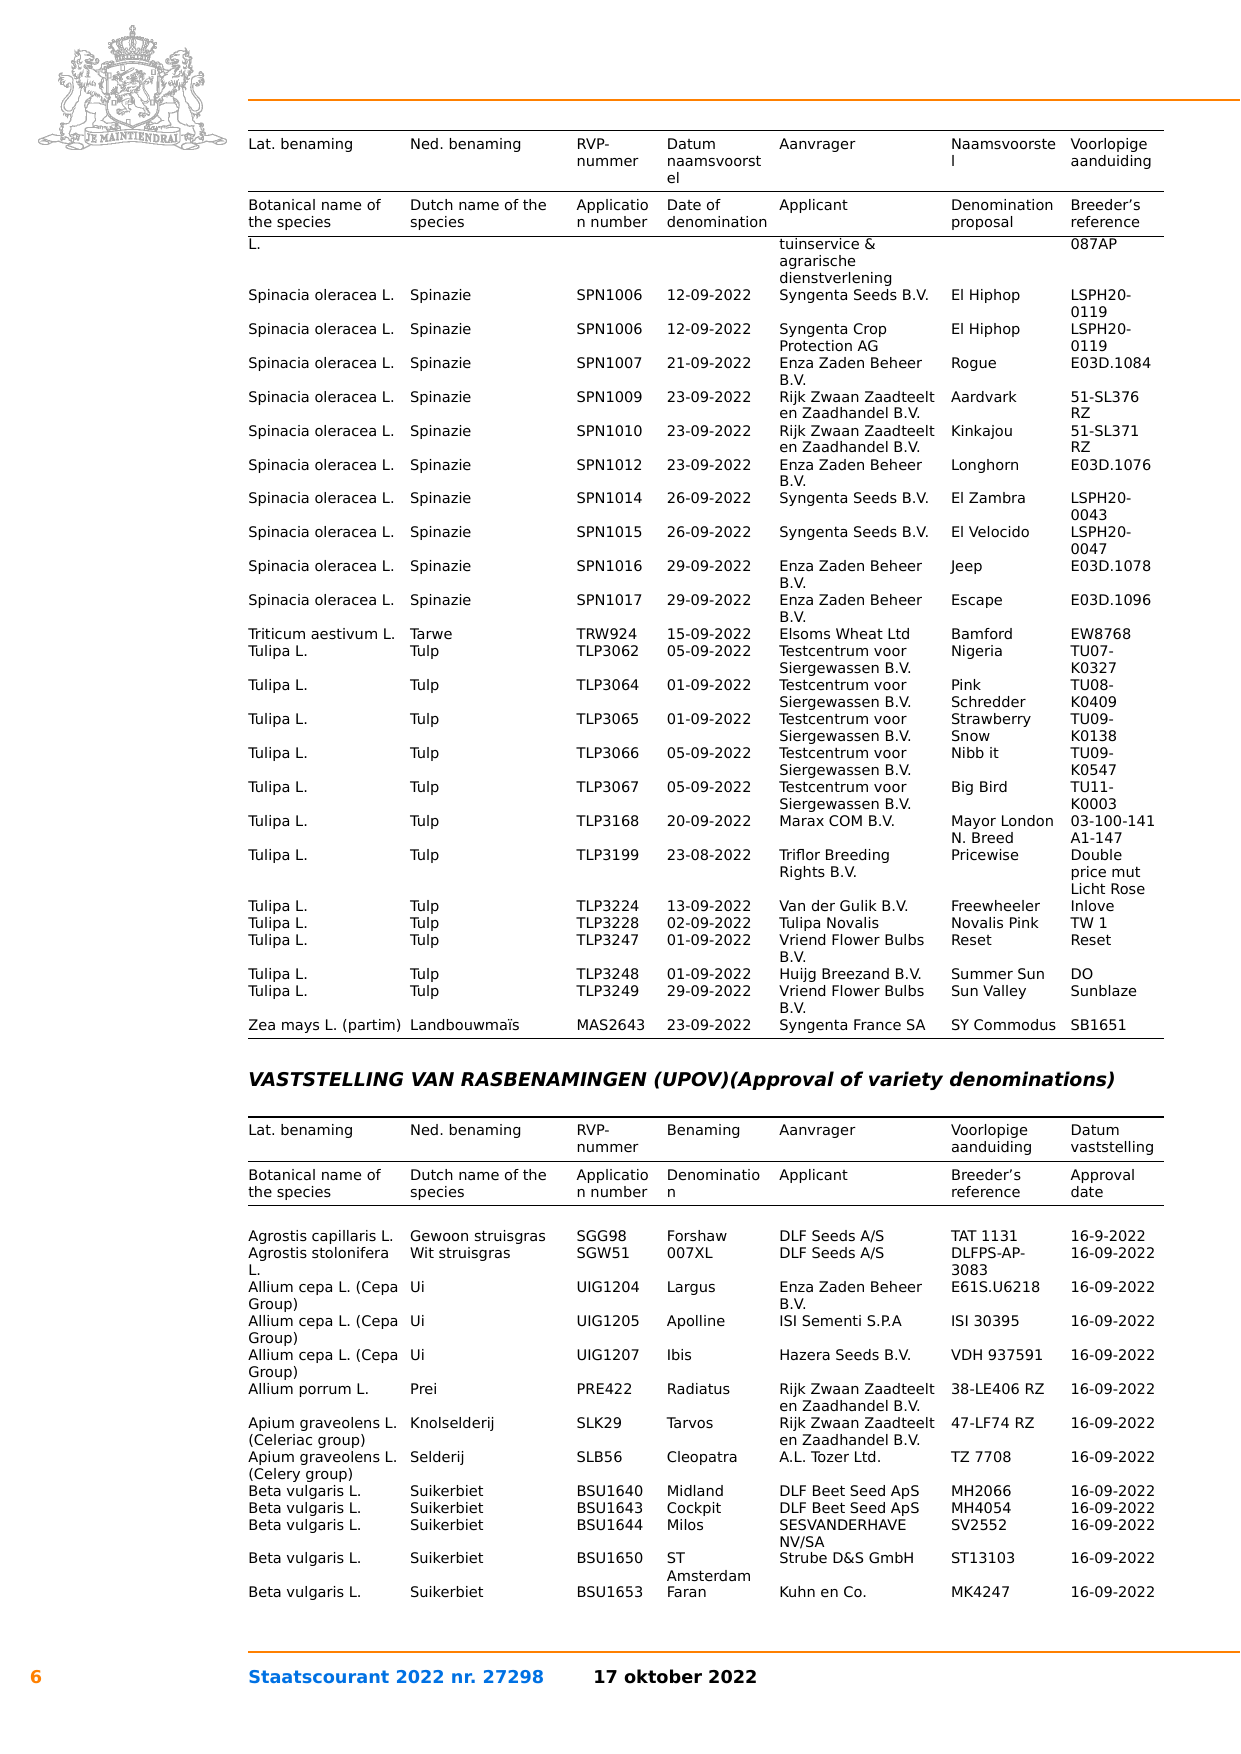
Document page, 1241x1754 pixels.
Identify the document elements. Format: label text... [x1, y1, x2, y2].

table_cell 29-09-2022 [661, 592, 773, 626]
table_cell Apium graveolens L. (Celeriac group) [248, 1415, 404, 1448]
table_cell Escape [945, 592, 1064, 626]
table_cell Sun Valley [945, 983, 1064, 1017]
table_cell Testcentrum voor Siergewassen B.V. [773, 643, 945, 677]
table_cell Tulp [404, 711, 570, 745]
table_cell 01-09-2022 [661, 932, 773, 966]
table_cell TLP3064 [570, 677, 661, 711]
table_cell TU11-K0003 [1065, 779, 1163, 813]
table_cell SB1651 [1065, 1017, 1163, 1038]
table_cell El Hiphop [945, 321, 1064, 354]
table_cell 05-09-2022 [661, 779, 773, 813]
table_cell MK4247 [945, 1584, 1064, 1601]
table_cell Allium cepa L. (Cepa Group) [248, 1279, 404, 1313]
table_cell Kuhn en Co. [773, 1584, 945, 1601]
table_cell 15-09-2022 [661, 626, 773, 643]
table_cell TU09-K0547 [1065, 745, 1163, 779]
table_header Lat. benaming [248, 1118, 404, 1161]
table_cell Spinacia oleracea L. [248, 287, 404, 321]
table_cell Dutch name of the species [404, 1162, 570, 1205]
table_cell Spinazie [404, 389, 570, 422]
table_cell Suikerbiet [404, 1584, 570, 1601]
table_cell Ui [404, 1313, 570, 1347]
table_cell Allium cepa L. (Cepa Group) [248, 1313, 404, 1347]
table_cell Milos [661, 1516, 773, 1550]
table_cell Spinacia oleracea L. [248, 456, 404, 490]
table_cell Ibis [661, 1347, 773, 1381]
table_cell Agrostis capillaris L. [248, 1228, 404, 1245]
table_cell Strawberry Snow [945, 711, 1064, 745]
table_cell L. [248, 237, 404, 287]
table_cell Spinazie [404, 287, 570, 321]
table_cell A.L. Tozer Ltd. [773, 1449, 945, 1482]
table_cell SPN1006 [570, 287, 661, 321]
table_cell 05-09-2022 [661, 745, 773, 779]
table_cell Summer Sun [945, 966, 1064, 983]
table_cell Triticum aestivum L. [248, 626, 404, 643]
table_cell EW8768 [1065, 626, 1163, 643]
table_cell 16-09-2022 [1065, 1415, 1163, 1448]
table_cell TLP3168 [570, 813, 661, 847]
table_cell Marax COM B.V. [773, 813, 945, 847]
table_cell Tulipa L. [248, 983, 404, 1017]
table_cell Ui [404, 1347, 570, 1381]
table_cell Spinacia oleracea L. [248, 592, 404, 626]
table_cell Big Bird [945, 779, 1064, 813]
table_cell 16-09-2022 [1065, 1550, 1163, 1584]
table_cell Knolselderij [404, 1415, 570, 1448]
table_cell Gewoon struisgras [404, 1228, 570, 1245]
table_cell 16-09-2022 [1065, 1347, 1163, 1381]
table_cell Vriend Flower Bulbs B.V. [773, 932, 945, 966]
table_cell Selderij [404, 1449, 570, 1482]
table_cell UIG1204 [570, 1279, 661, 1313]
table_cell 23-09-2022 [661, 456, 773, 490]
table_cell [945, 1206, 1064, 1228]
table_cell Date of denomination [661, 192, 773, 236]
table_cell 20-09-2022 [661, 813, 773, 847]
table_cell [661, 237, 773, 287]
table_cell 23-09-2022 [661, 389, 773, 422]
table_cell 02-09-2022 [661, 915, 773, 932]
table_cell TZ 7708 [945, 1449, 1064, 1482]
table_cell Syngenta Crop Protection AG [773, 321, 945, 354]
table_cell Tulipa L. [248, 932, 404, 966]
table_cell 05-09-2022 [661, 643, 773, 677]
table_cell 29-09-2022 [661, 983, 773, 1017]
table_cell MAS2643 [570, 1017, 661, 1038]
table_cell Tulp [404, 779, 570, 813]
table_cell LSPH20-0047 [1065, 524, 1163, 558]
table_cell Longhorn [945, 456, 1064, 490]
table_cell Tarwe [404, 626, 570, 643]
table_cell SY Commodus [945, 1017, 1064, 1038]
table_cell Zea mays L. (partim) [248, 1017, 404, 1038]
table_cell Bamford [945, 626, 1064, 643]
table_cell Botanical name of the species [248, 192, 404, 236]
table_cell [773, 1206, 945, 1228]
table_cell UIG1207 [570, 1347, 661, 1381]
table_cell Enza Zaden Beheer B.V. [773, 592, 945, 626]
table_cell 26-09-2022 [661, 524, 773, 558]
table_cell Wit struisgras [404, 1245, 570, 1279]
table_cell 16-09-2022 [1065, 1279, 1163, 1313]
table_cell SLK29 [570, 1415, 661, 1448]
table_cell Dutch name of the species [404, 192, 570, 236]
picture [38, 25, 227, 150]
table_cell LSPH20-0119 [1065, 321, 1163, 354]
table_cell Applicant [773, 1162, 945, 1205]
table_cell Breeder’s reference [945, 1162, 1064, 1205]
table_cell 23-09-2022 [661, 1017, 773, 1038]
table_cell MH4054 [945, 1500, 1064, 1516]
table_cell UIG1205 [570, 1313, 661, 1347]
table_cell ST Amsterdam [661, 1550, 773, 1584]
table_cell Huijg Breezand B.V. [773, 966, 945, 983]
table_cell Suikerbiet [404, 1516, 570, 1550]
table_cell Novalis Pink [945, 915, 1064, 932]
table_cell DLFPS-AP-3083 [945, 1245, 1064, 1279]
table_cell Syngenta Seeds B.V. [773, 287, 945, 321]
table_cell Apolline [661, 1313, 773, 1347]
table_cell Reset [1065, 932, 1163, 966]
table_cell Nibb it [945, 745, 1064, 779]
table_cell TLP3062 [570, 643, 661, 677]
table_cell 12-09-2022 [661, 287, 773, 321]
table_cell [404, 1206, 570, 1228]
table_cell BSU1643 [570, 1500, 661, 1516]
table_cell Applicant [773, 192, 945, 236]
table_cell Testcentrum voor Siergewassen B.V. [773, 677, 945, 711]
table_cell 12-09-2022 [661, 321, 773, 354]
table_cell Pink Schredder [945, 677, 1064, 711]
table_cell ST13103 [945, 1550, 1064, 1584]
table_cell Tulp [404, 745, 570, 779]
table_cell 16-09-2022 [1065, 1313, 1163, 1347]
table_cell Spinazie [404, 355, 570, 388]
table_cell 13-09-2022 [661, 898, 773, 915]
table_cell El Zambra [945, 490, 1064, 524]
table_cell SPN1007 [570, 355, 661, 388]
table_cell Beta vulgaris L. [248, 1584, 404, 1601]
table_cell SPN1016 [570, 558, 661, 592]
table_cell Tulipa L. [248, 711, 404, 745]
table_cell E03D.1076 [1065, 456, 1163, 490]
table_cell 23-09-2022 [661, 423, 773, 456]
table_cell E03D.1096 [1065, 592, 1163, 626]
table_cell Tulp [404, 813, 570, 847]
table_cell Spinacia oleracea L. [248, 355, 404, 388]
table_cell Beta vulgaris L. [248, 1500, 404, 1516]
table_cell Mayor London N. Breed [945, 813, 1064, 847]
table_cell BSU1644 [570, 1516, 661, 1550]
table_cell [945, 237, 1064, 287]
table_cell Elsoms Wheat Ltd [773, 626, 945, 643]
table_cell Jeep [945, 558, 1064, 592]
table_cell DO [1065, 966, 1163, 983]
table_cell Agrostis stolonifera L. [248, 1245, 404, 1279]
table_cell SPN1014 [570, 490, 661, 524]
table_cell Strube D&S GmbH [773, 1550, 945, 1584]
table_cell E03D.1084 [1065, 355, 1163, 388]
table_cell Spinazie [404, 490, 570, 524]
table_cell 16-09-2022 [1065, 1381, 1163, 1414]
table_cell TW 1 [1065, 915, 1163, 932]
table_cell TLP3228 [570, 915, 661, 932]
table_cell ISI 30395 [945, 1313, 1064, 1347]
table_cell [570, 237, 661, 287]
table_cell Suikerbiet [404, 1483, 570, 1499]
table_cell Rijk Zwaan Zaadteelt en Zaadhandel B.V. [773, 1415, 945, 1448]
table_cell Tulipa L. [248, 966, 404, 983]
table_cell SPN1015 [570, 524, 661, 558]
table_cell Triflor Breeding Rights B.V. [773, 847, 945, 898]
table_cell SLB56 [570, 1449, 661, 1482]
table_cell Allium cepa L. (Cepa Group) [248, 1347, 404, 1381]
table_cell 007XL [661, 1245, 773, 1279]
table_header Lat. benaming [248, 131, 404, 191]
table_cell [248, 1206, 404, 1228]
table_cell 16-9-2022 [1065, 1228, 1163, 1245]
table_cell BSU1650 [570, 1550, 661, 1584]
table_cell 23-08-2022 [661, 847, 773, 898]
table_cell 21-09-2022 [661, 355, 773, 388]
table_cell 16-09-2022 [1065, 1516, 1163, 1550]
table_cell [1065, 1206, 1163, 1228]
table_cell Tulipa L. [248, 898, 404, 915]
table_cell Ui [404, 1279, 570, 1313]
table_cell Enza Zaden Beheer B.V. [773, 456, 945, 490]
table_header Benaming [661, 1118, 773, 1161]
table_cell Cockpit [661, 1500, 773, 1516]
table_cell Apium graveolens L. (Celery group) [248, 1449, 404, 1482]
table_cell SGG98 [570, 1228, 661, 1245]
table_cell Syngenta France SA [773, 1017, 945, 1038]
table_cell Rogue [945, 355, 1064, 388]
table_cell 16-09-2022 [1065, 1245, 1163, 1279]
table_cell 01-09-2022 [661, 966, 773, 983]
table_header Voorlopige aanduiding [945, 1118, 1064, 1161]
table_cell SPN1009 [570, 389, 661, 422]
table_cell Spinazie [404, 524, 570, 558]
table_cell Hazera Seeds B.V. [773, 1347, 945, 1381]
table_cell TU09-K0138 [1065, 711, 1163, 745]
table_cell [570, 1206, 661, 1228]
table_cell Tulp [404, 677, 570, 711]
table_cell ISI Sementi S.P.A [773, 1313, 945, 1347]
table_cell Freewheeler [945, 898, 1064, 915]
table_cell 51-SL371 RZ [1065, 423, 1163, 456]
table_cell 26-09-2022 [661, 490, 773, 524]
table_cell Enza Zaden Beheer B.V. [773, 355, 945, 388]
table_cell Faran [661, 1584, 773, 1601]
table_cell Enza Zaden Beheer B.V. [773, 1279, 945, 1313]
table_cell Spinazie [404, 558, 570, 592]
table_cell DLF Seeds A/S [773, 1228, 945, 1245]
table_cell Denomination proposal [945, 192, 1064, 236]
table_cell BSU1653 [570, 1584, 661, 1601]
table_cell Sunblaze [1065, 983, 1163, 1017]
table_cell 47-LF74 RZ [945, 1415, 1064, 1448]
table_cell Rijk Zwaan Zaadteelt en Zaadhandel B.V. [773, 1381, 945, 1414]
table_cell 38-LE406 RZ [945, 1381, 1064, 1414]
table_cell Tulp [404, 932, 570, 966]
table_cell Tulp [404, 983, 570, 1017]
table_cell Approval date [1065, 1162, 1163, 1205]
table_cell Spinazie [404, 423, 570, 456]
table_cell Spinazie [404, 456, 570, 490]
table_header Naamsvoorstel [945, 131, 1064, 191]
table_cell E61S.U6218 [945, 1279, 1064, 1313]
table_header Datum vaststelling [1065, 1118, 1163, 1161]
table_cell Tarvos [661, 1415, 773, 1448]
table_cell Midland [661, 1483, 773, 1499]
table_header Datum naamsvoorstel [661, 131, 773, 191]
table_cell Radiatus [661, 1381, 773, 1414]
table_cell TLP3065 [570, 711, 661, 745]
table_cell Vriend Flower Bulbs B.V. [773, 983, 945, 1017]
table_cell Beta vulgaris L. [248, 1550, 404, 1584]
table_cell El Velocido [945, 524, 1064, 558]
table_cell 16-09-2022 [1065, 1449, 1163, 1482]
table_cell TLP3199 [570, 847, 661, 898]
table_cell Aardvark [945, 389, 1064, 422]
table_cell Allium porrum L. [248, 1381, 404, 1414]
table_header RVP-nummer [570, 1118, 661, 1161]
table_cell 16-09-2022 [1065, 1500, 1163, 1516]
table_cell DLF Beet Seed ApS [773, 1483, 945, 1499]
table_cell Testcentrum voor Siergewassen B.V. [773, 745, 945, 779]
table_header Ned. benaming [404, 131, 570, 191]
table_cell VDH 937591 [945, 1347, 1064, 1381]
table_cell Tulp [404, 898, 570, 915]
table_cell Tulp [404, 966, 570, 983]
table_cell SPN1006 [570, 321, 661, 354]
table_cell TLP3224 [570, 898, 661, 915]
table_cell Prei [404, 1381, 570, 1414]
table_cell Suikerbiet [404, 1500, 570, 1516]
table_cell Denomination [661, 1162, 773, 1205]
table_cell DLF Beet Seed ApS [773, 1500, 945, 1516]
table_cell Rijk Zwaan Zaadteelt en Zaadhandel B.V. [773, 423, 945, 456]
table_cell Botanical name of the species [248, 1162, 404, 1205]
table_cell 29-09-2022 [661, 558, 773, 592]
table_cell TLP3067 [570, 779, 661, 813]
table_cell Tulp [404, 643, 570, 677]
table_cell TLP3066 [570, 745, 661, 779]
table_cell Tulipa L. [248, 643, 404, 677]
table_cell [404, 237, 570, 287]
table_cell TU08-K0409 [1065, 677, 1163, 711]
table_cell Nigeria [945, 643, 1064, 677]
table_cell Testcentrum voor Siergewassen B.V. [773, 711, 945, 745]
table_cell 01-09-2022 [661, 711, 773, 745]
table_cell 16-09-2022 [1065, 1483, 1163, 1499]
table_cell SPN1012 [570, 456, 661, 490]
table_cell TLP3248 [570, 966, 661, 983]
table_cell TLP3247 [570, 932, 661, 966]
table_cell Cleopatra [661, 1449, 773, 1482]
table_cell El Hiphop [945, 287, 1064, 321]
table_cell 01-09-2022 [661, 677, 773, 711]
table_cell Beta vulgaris L. [248, 1483, 404, 1499]
table_cell 16-09-2022 [1065, 1584, 1163, 1601]
table_cell 51-SL376 RZ [1065, 389, 1163, 422]
table_cell Tulipa L. [248, 745, 404, 779]
table_cell Forshaw [661, 1228, 773, 1245]
table_cell DLF Seeds A/S [773, 1245, 945, 1279]
table_cell Inlove [1065, 898, 1163, 915]
table_cell SV2552 [945, 1516, 1064, 1550]
table_cell SPN1010 [570, 423, 661, 456]
table_cell Kinkajou [945, 423, 1064, 456]
table_header Voorlopige aanduiding [1065, 131, 1163, 191]
table_cell Tulp [404, 915, 570, 932]
table_cell Reset [945, 932, 1064, 966]
table_cell BSU1640 [570, 1483, 661, 1499]
table_cell Spinacia oleracea L. [248, 490, 404, 524]
table_cell Tulipa L. [248, 915, 404, 932]
table_header RVP-nummer [570, 131, 661, 191]
table_cell Application number [570, 192, 661, 236]
table_cell SESVANDERHAVE NV/SA [773, 1516, 945, 1550]
table_cell Tulipa L. [248, 677, 404, 711]
table_cell Syngenta Seeds B.V. [773, 490, 945, 524]
table_cell Double price mut Licht Rose [1065, 847, 1163, 898]
table_cell SGW51 [570, 1245, 661, 1279]
subtitle VASTSTELLING VAN RASBENAMINGEN (UPOV)(Approval of variety denominations) [248, 1069, 1163, 1091]
table_cell LSPH20-0043 [1065, 490, 1163, 524]
table_cell Spinacia oleracea L. [248, 558, 404, 592]
table_cell E03D.1078 [1065, 558, 1163, 592]
table_cell TU07-K0327 [1065, 643, 1163, 677]
table_cell Landbouwmaïs [404, 1017, 570, 1038]
table_cell Spinacia oleracea L. [248, 423, 404, 456]
table_header Aanvrager [773, 1118, 945, 1161]
table_cell Beta vulgaris L. [248, 1516, 404, 1550]
table_cell Spinacia oleracea L. [248, 524, 404, 558]
table_header Ned. benaming [404, 1118, 570, 1161]
table_cell Syngenta Seeds B.V. [773, 524, 945, 558]
table_cell [661, 1206, 773, 1228]
table_cell Spinacia oleracea L. [248, 321, 404, 354]
table_cell Enza Zaden Beheer B.V. [773, 558, 945, 592]
table_cell 087AP [1065, 237, 1163, 287]
table_cell MH2066 [945, 1483, 1064, 1499]
table_cell Spinacia oleracea L. [248, 389, 404, 422]
table_cell LSPH20-0119 [1065, 287, 1163, 321]
table_cell Breeder’s reference [1065, 192, 1163, 236]
table_cell Tulipa L. [248, 847, 404, 898]
table_cell tuinservice & agrarische dienstverlening [773, 237, 945, 287]
table_cell Tulipa L. [248, 779, 404, 813]
table_cell Tulipa Novalis [773, 915, 945, 932]
table_cell Spinazie [404, 321, 570, 354]
table_cell Tulp [404, 847, 570, 898]
table_cell Largus [661, 1279, 773, 1313]
table_cell Application number [570, 1162, 661, 1205]
table_cell Pricewise [945, 847, 1064, 898]
table_cell 03-100-141 A1-147 [1065, 813, 1163, 847]
table_cell Rijk Zwaan Zaadteelt en Zaadhandel B.V. [773, 389, 945, 422]
table_cell PRE422 [570, 1381, 661, 1414]
table_header Aanvrager [773, 131, 945, 191]
table_cell TRW924 [570, 626, 661, 643]
table_cell Tulipa L. [248, 813, 404, 847]
table_cell Suikerbiet [404, 1550, 570, 1584]
table_cell Van der Gulik B.V. [773, 898, 945, 915]
table_cell Spinazie [404, 592, 570, 626]
table_cell TAT 1131 [945, 1228, 1064, 1245]
table_cell Testcentrum voor Siergewassen B.V. [773, 779, 945, 813]
table_cell SPN1017 [570, 592, 661, 626]
table_cell TLP3249 [570, 983, 661, 1017]
